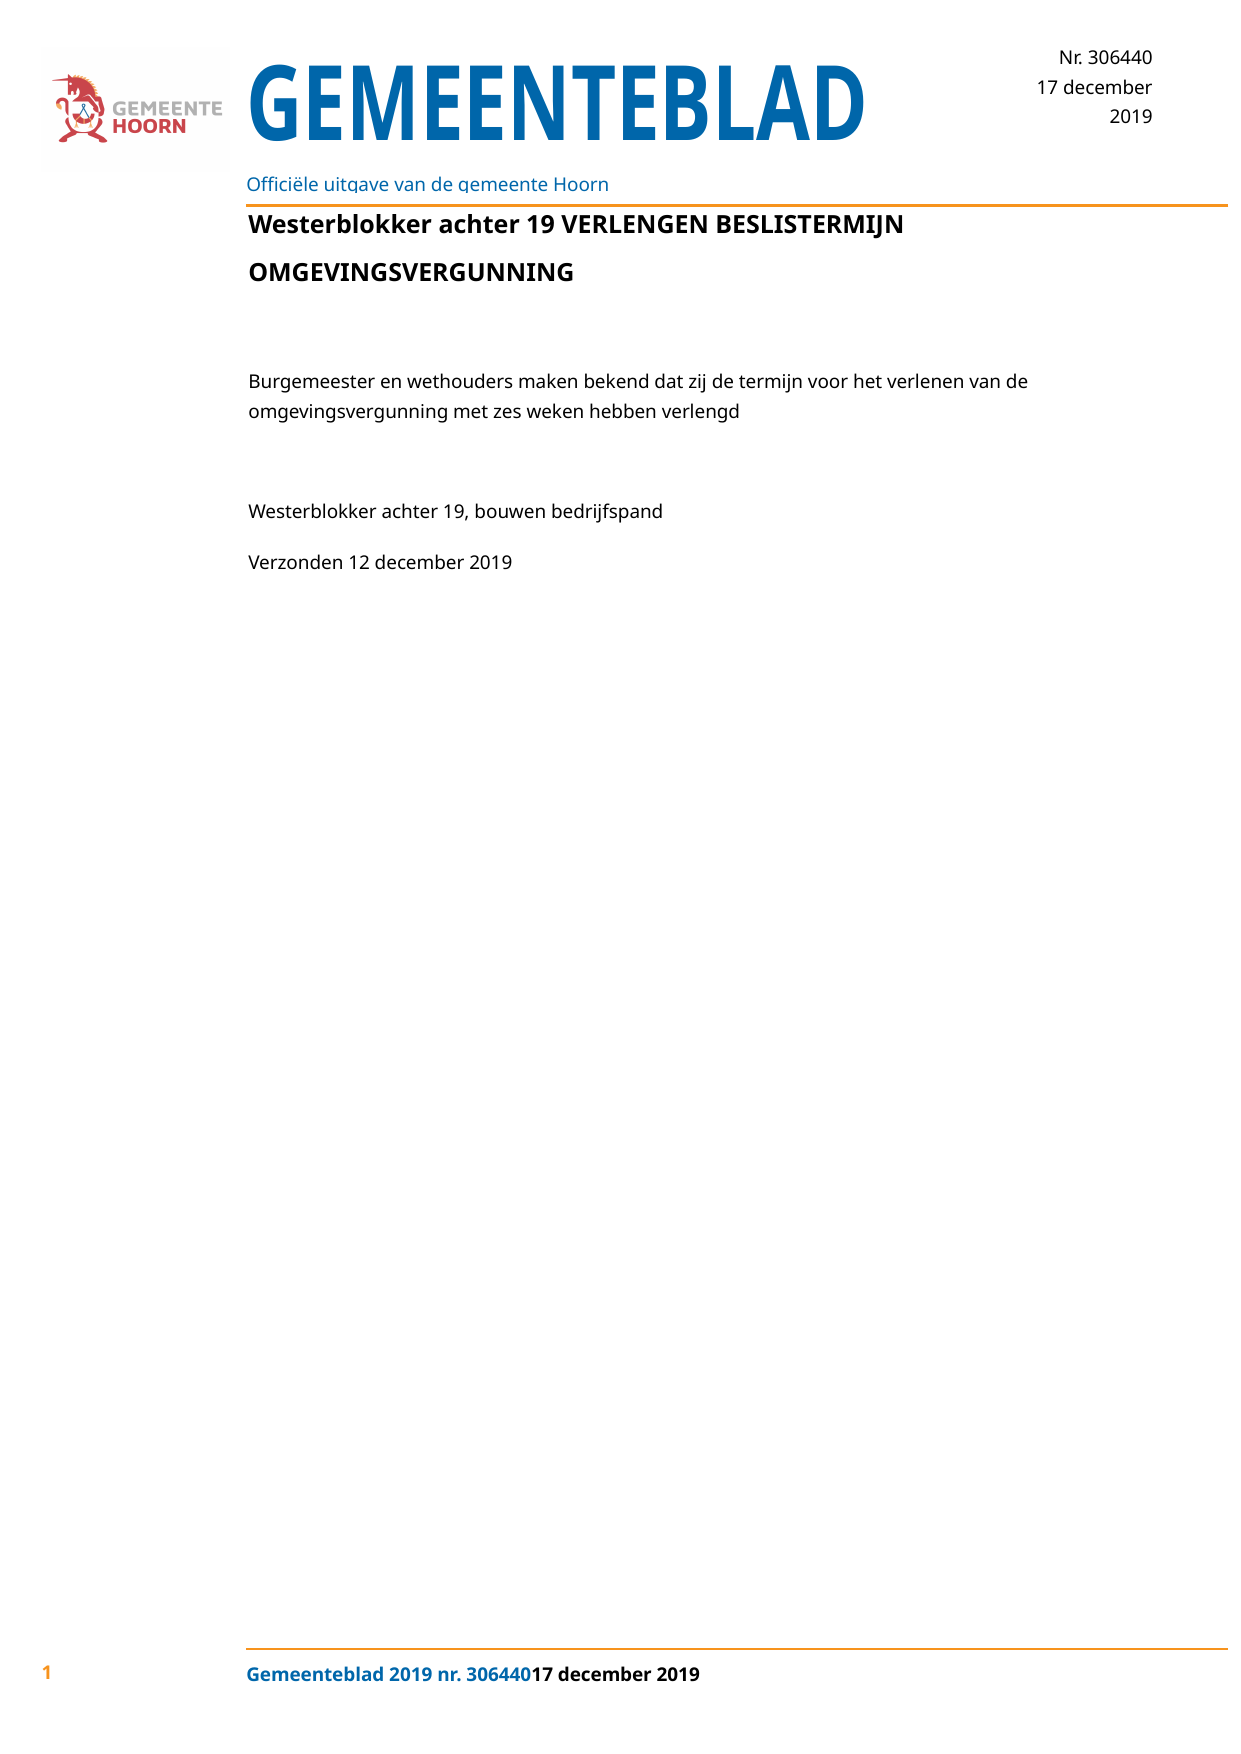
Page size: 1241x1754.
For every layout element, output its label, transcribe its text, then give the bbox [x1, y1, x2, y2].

text Westerblokker achter 19 VERLENGEN BESLISTERMIJN OMGEVINGSVERGUNNING [248, 207, 1152, 288]
text Westerblokker achter 19, bouwen bedrijfspand [248, 499, 1152, 524]
text Verzonden 12 december 2019 [248, 549, 1152, 575]
picture [41, 47, 231, 172]
text Burgemeester en wethouders maken bekend dat zij de termijn voor het verlenen van de omgevingsvergunning met zes weken hebben verlengd [248, 368, 1152, 424]
